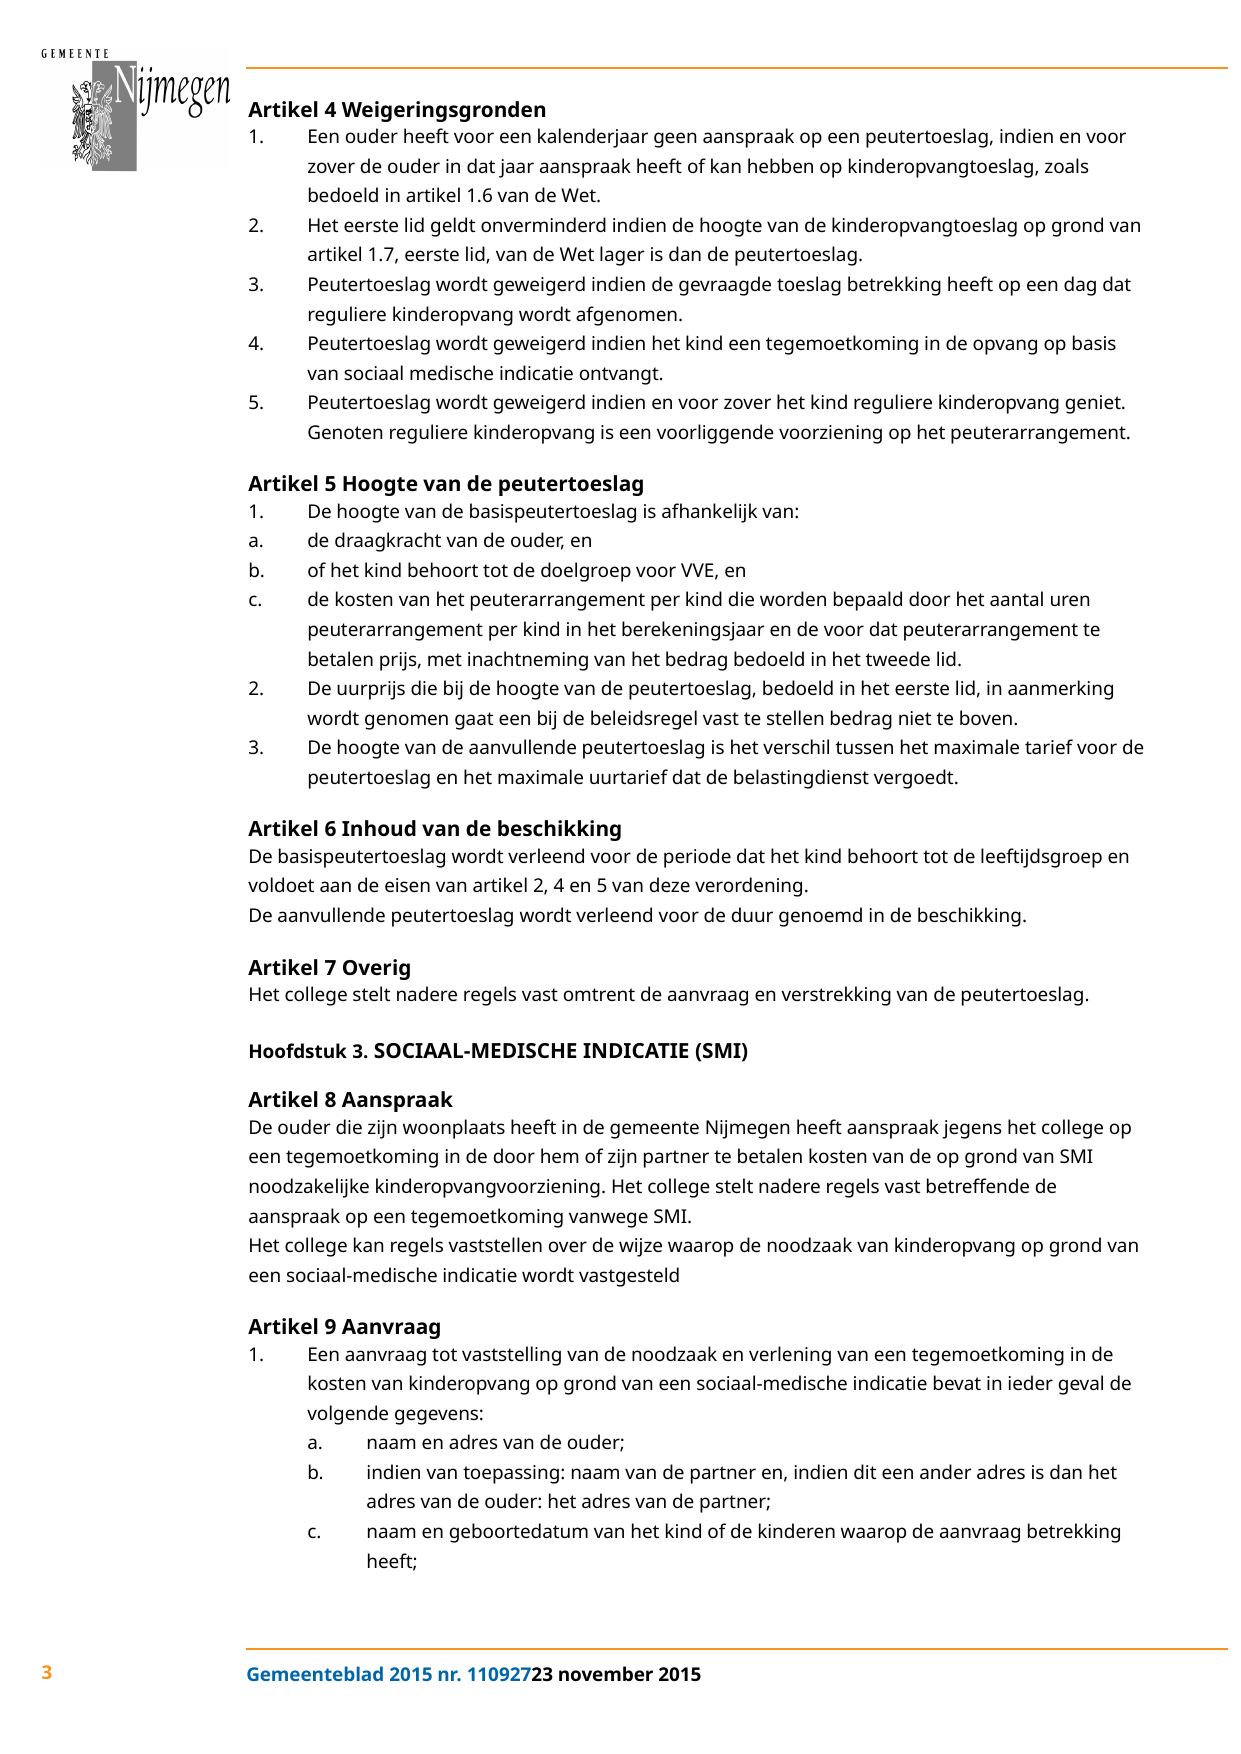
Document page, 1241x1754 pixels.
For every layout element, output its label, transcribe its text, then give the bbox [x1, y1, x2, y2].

list de draagkracht van de ouder, en [248, 527, 1152, 553]
list naam en adres van de ouder; [307, 1429, 1152, 1455]
list Peutertoeslag wordt geweigerd indien het kind een tegemoetkoming in de opvang op basis van sociaal medische indicatie ontvangt. [248, 330, 1152, 386]
text Artikel 8 Aanspraak [248, 1086, 1152, 1114]
text Artikel 7 Overig [248, 953, 1152, 981]
list De hoogte van de basispeutertoeslag is afhankelijk van: [248, 498, 1152, 524]
text Artikel 5 Hoogte van de peutertoeslag [248, 469, 1152, 498]
list indien van toepassing: naam van de partner en, indien dit een ander adres is dan het adres van de ouder: het adres van de partner; [307, 1459, 1152, 1514]
text Het college stelt nadere regels vast omtrent de aanvraag en verstrekking van de peutertoeslag. [248, 981, 1152, 1007]
list de kosten van het peuterarrangement per kind die worden bepaald door het aantal uren peuterarrangement per kind in het berekeningsjaar en de voor dat peuterarrangement te betalen prijs, met inachtneming van het bedrag bedoeld in het tweede lid. [248, 587, 1152, 672]
list Een ouder heeft voor een kalenderjaar geen aanspraak op een peutertoeslag, indien en voor zover de ouder in dat jaar aanspraak heeft of kan hebben op kinderopvangtoeslag, zoals bedoeld in artikel 1.6 van de Wet. [248, 123, 1152, 208]
list Peutertoeslag wordt geweigerd indien en voor zover het kind reguliere kinderopvang geniet. Genoten reguliere kinderopvang is een voorliggende voorziening op het peuterarrangement. [248, 389, 1152, 445]
text Artikel 9 Aanvraag [248, 1312, 1152, 1341]
text De aanvullende peutertoeslag wordt verleend voor de duur genoemd in de beschikking. [248, 902, 1152, 928]
list of het kind behoort tot de doelgroep voor VVE, en [248, 557, 1152, 583]
list naam en geboortedatum van het kind of de kinderen waarop de aanvraag betrekking heeft; [307, 1518, 1152, 1574]
text Artikel 6 Inhoud van de beschikking [248, 814, 1152, 843]
picture [41, 47, 231, 172]
text Artikel 4 Weigeringsgronden [248, 95, 1152, 123]
text Hoofdstuk 3. SOCIAAL-MEDISCHE INDICATIE (SMI) [248, 1036, 1152, 1065]
list Peutertoeslag wordt geweigerd indien de gevraagde toeslag betrekking heeft op een dag dat reguliere kinderopvang wordt afgenomen. [248, 271, 1152, 326]
list Een aanvraag tot vaststelling van de noodzaak en verlening van een tegemoetkoming in de kosten van kinderopvang op grond van een sociaal-medische indicatie bevat in ieder geval de volgende gegevens: [248, 1341, 1152, 1426]
text De basispeutertoeslag wordt verleend voor de periode dat het kind behoort tot de leeftijdsgroep en voldoet aan de eisen van artikel 2, 4 en 5 van deze verordening. [248, 843, 1152, 898]
list Het eerste lid geldt onverminderd indien de hoogte van de kinderopvangtoeslag op grond van artikel 1.7, eerste lid, van de Wet lager is dan de peutertoeslag. [248, 212, 1152, 267]
text Het college kan regels vaststellen over de wijze waarop de noodzaak van kinderopvang op grond van een sociaal-medische indicatie wordt vastgesteld [248, 1232, 1152, 1288]
list De uurprijs die bij de hoogte van de peutertoeslag, bedoeld in het eerste lid, in aanmerking wordt genomen gaat een bij de beleidsregel vast te stellen bedrag niet te boven. [248, 675, 1152, 731]
list De hoogte van de aanvullende peutertoeslag is het verschil tussen het maximale tarief voor de peutertoeslag en het maximale uurtarief dat de belastingdienst vergoedt. [248, 734, 1152, 790]
text De ouder die zijn woonplaats heeft in de gemeente Nijmegen heeft aanspraak jegens het college op een tegemoetkoming in de door hem of zijn partner te betalen kosten van de op grond van SMI noodzakelijke kinderopvangvoorziening. Het college stelt nadere regels vast betreffende de aanspraak op een tegemoetkoming vanwege SMI. [248, 1114, 1152, 1228]
